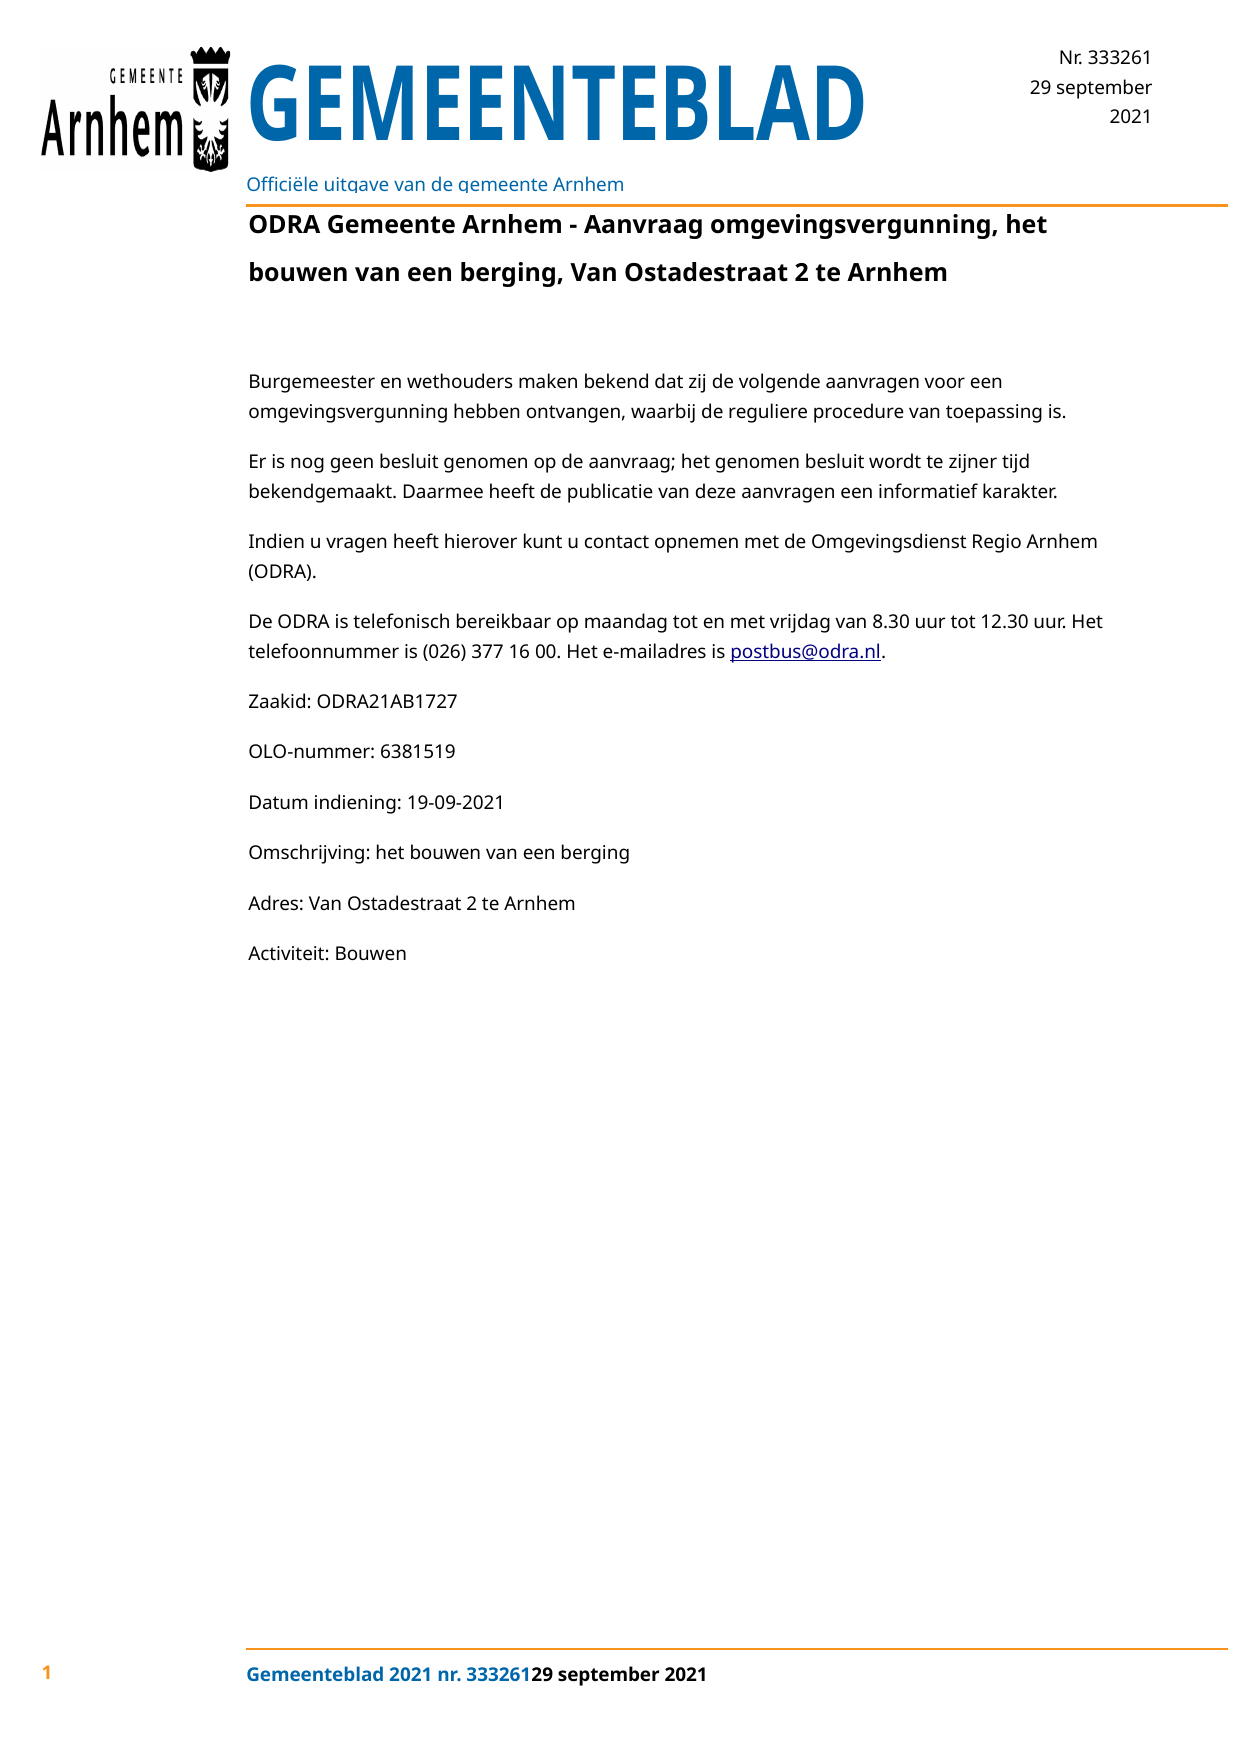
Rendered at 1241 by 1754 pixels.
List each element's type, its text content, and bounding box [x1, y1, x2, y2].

text Er is nog geen besluit genomen op de aanvraag; het genomen besluit wordt te zijner tijd bekendgemaakt. Daarmee heeft de publicatie van deze aanvragen een informatief karakter. [248, 448, 1152, 504]
picture [41, 47, 231, 172]
text OLO-nummer: 6381519 [248, 739, 1152, 764]
text Datum indiening: 19-09-2021 [248, 789, 1152, 815]
text Indien u vragen heeft hierover kunt u contact opnemen met de Omgevingsdienst Regio Arnhem (ODRA). [248, 528, 1152, 584]
text ODRA Gemeente Arnhem - Aanvraag omgevingsvergunning, het bouwen van een berging, Van Ostadestraat 2 te Arnhem [248, 207, 1152, 288]
text Zaakid: ODRA21AB1727 [248, 688, 1152, 714]
text Activiteit: Bouwen [248, 940, 1152, 966]
text De ODRA is telefonisch bereikbaar op maandag tot en met vrijdag van 8.30 uur tot 12.30 uur. Het telefoonnummer is (026) 377 16 00. Het e-mailadres is postbus@odra.nl. [248, 608, 1152, 664]
text Omschrijving: het bouwen van een berging [248, 839, 1152, 865]
text Adres: Van Ostadestraat 2 te Arnhem [248, 890, 1152, 916]
text Burgemeester en wethouders maken bekend dat zij de volgende aanvragen voor een omgevingsvergunning hebben ontvangen, waarbij de reguliere procedure van toepassing is. [248, 368, 1152, 424]
